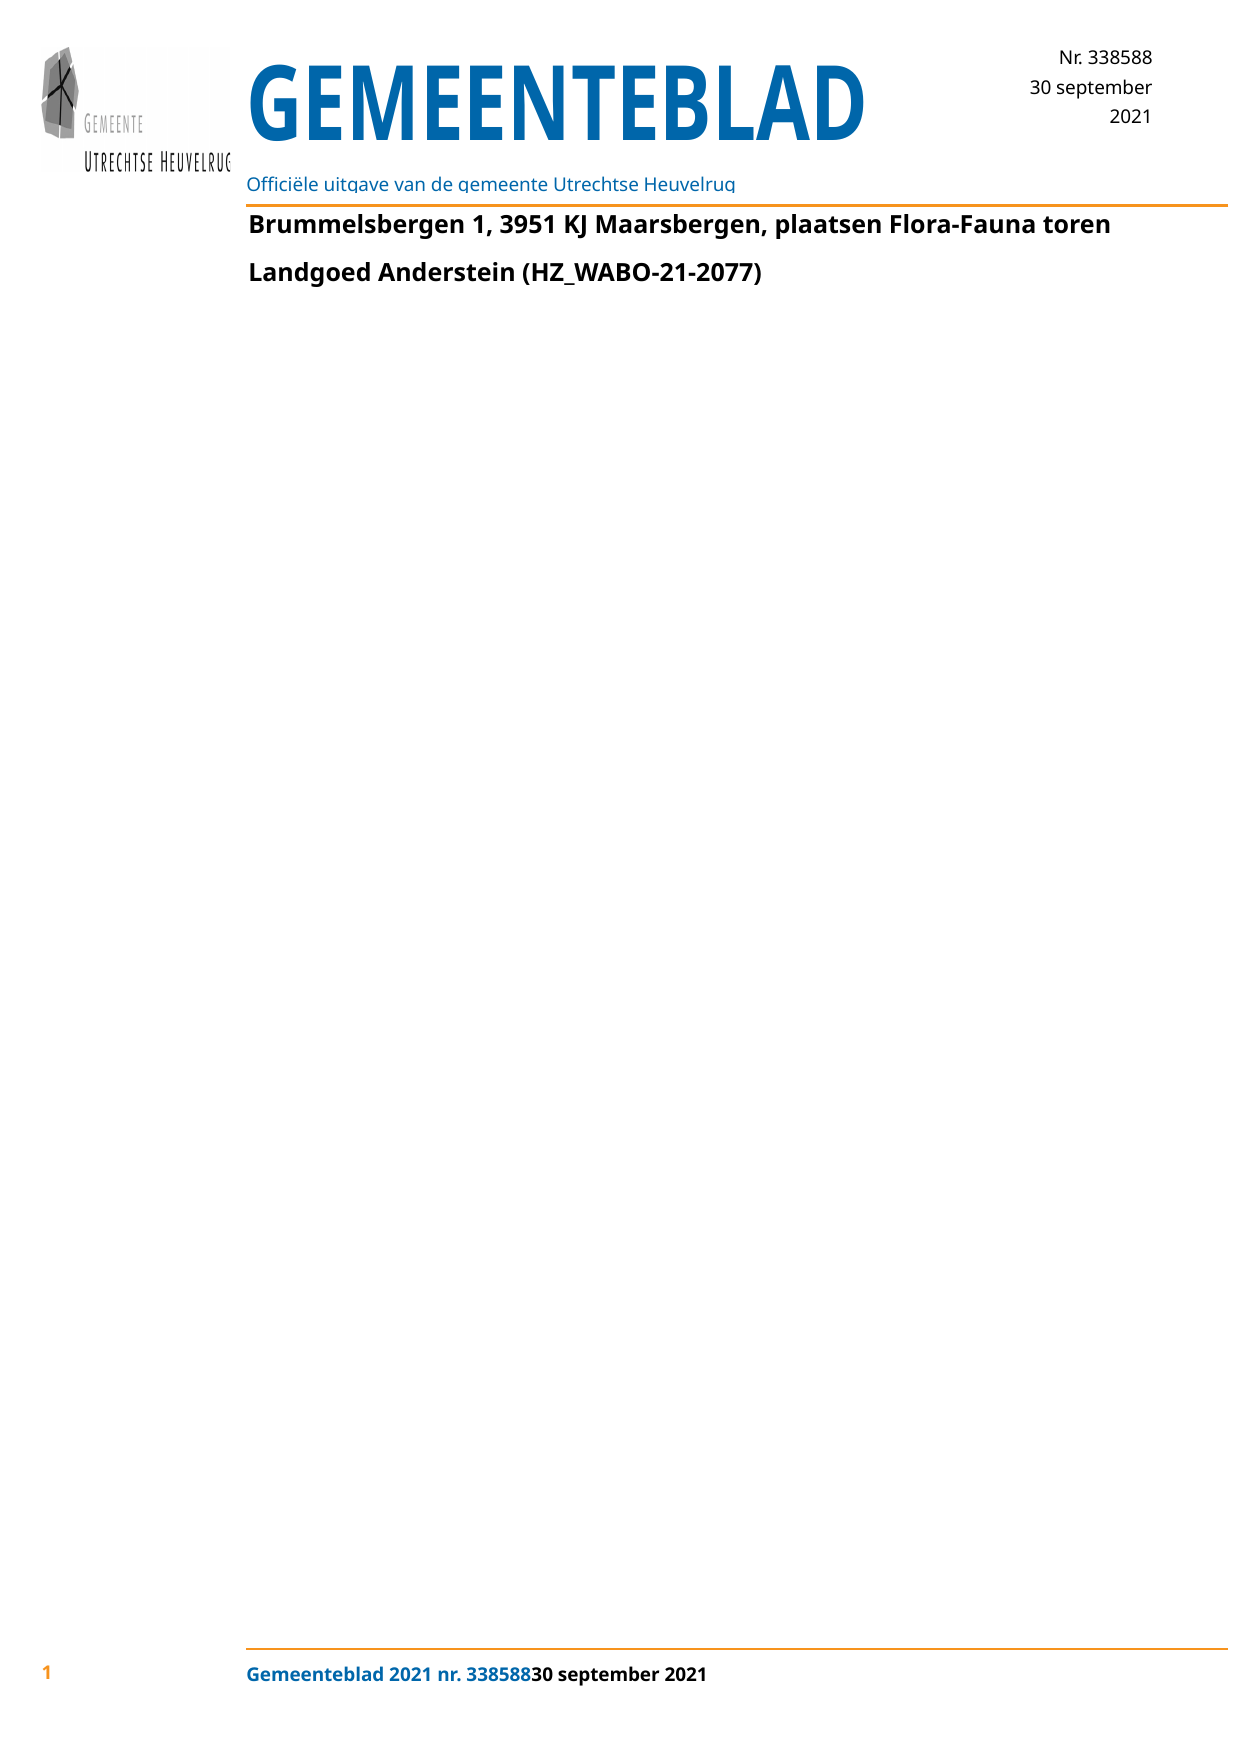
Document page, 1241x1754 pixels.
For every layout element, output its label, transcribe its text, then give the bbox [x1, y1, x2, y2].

picture [41, 47, 231, 172]
text Brummelsbergen 1, 3951 KJ Maarsbergen, plaatsen Flora-Fauna toren Landgoed Anderstein (HZ_WABO-21-2077) [248, 207, 1152, 288]
